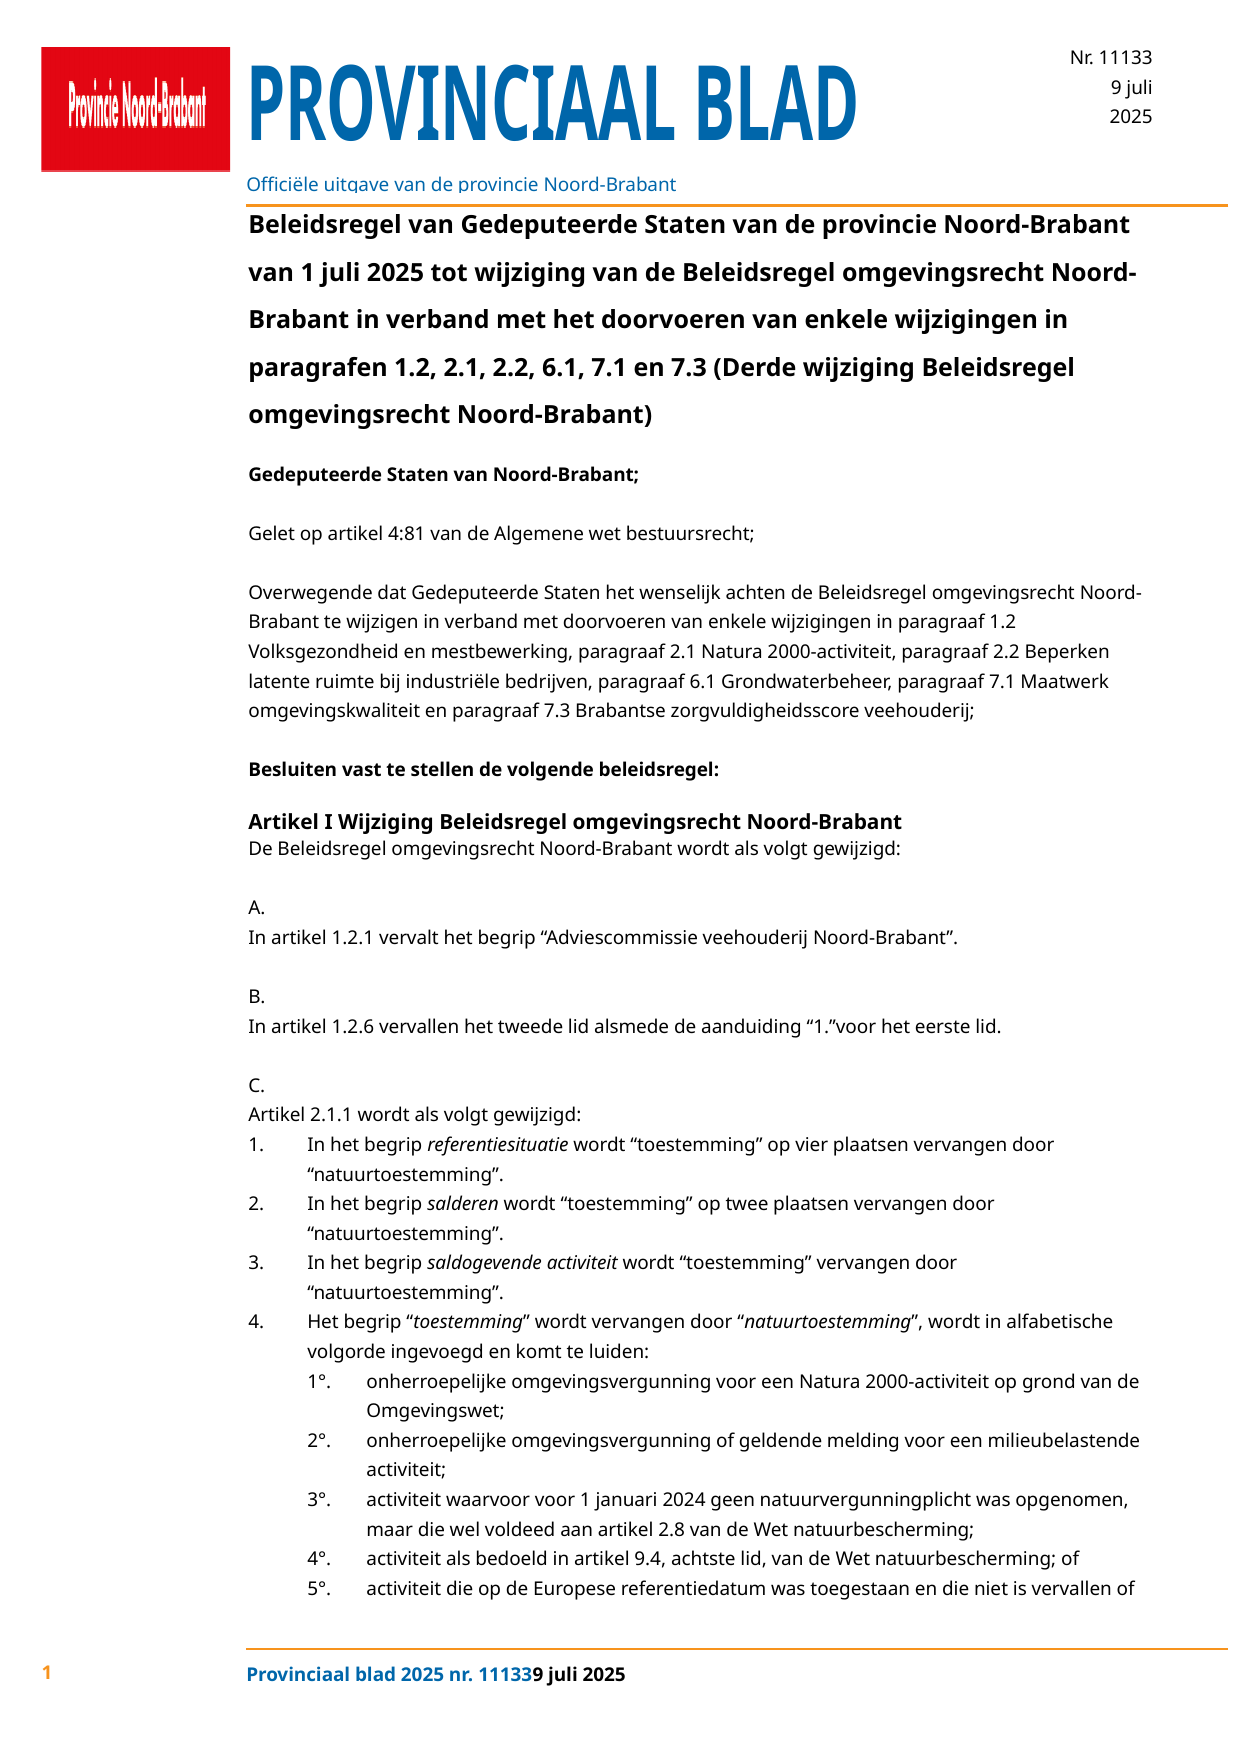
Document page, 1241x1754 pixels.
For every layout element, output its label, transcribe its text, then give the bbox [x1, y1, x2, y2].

list Het begrip “toestemming” wordt vervangen door “natuurtoestemming”, wordt in alfabetische volgorde ingevoegd en komt te luiden: [248, 1309, 1152, 1364]
text C. [248, 1072, 1152, 1098]
list In het begrip salderen wordt “toestemming” op twee plaatsen vervangen door “natuurtoestemming”. [248, 1190, 1152, 1246]
list onherroepelijke omgevingsvergunning of geldende melding voor een milieubelastende activiteit; [307, 1427, 1152, 1482]
picture [41, 47, 231, 172]
list In het begrip referentiesituatie wordt “toestemming” op vier plaatsen vervangen door “natuurtoestemming”. [248, 1131, 1152, 1187]
list activiteit die op de Europese referentiedatum was toegestaan en die niet is vervallen of [307, 1575, 1152, 1601]
text In artikel 1.2.6 vervallen het tweede lid alsmede de aanduiding “1.”voor het eerste lid. [248, 1013, 1152, 1039]
text Gelet op artikel 4:81 van de Algemene wet bestuursrecht; [248, 520, 1152, 546]
text B. [248, 983, 1152, 1009]
text A. [248, 894, 1152, 920]
list activiteit waarvoor voor 1 januari 2024 geen natuurvergunningplicht was opgenomen, maar die wel voldeed aan artikel 2.8 van de Wet natuurbescherming; [307, 1486, 1152, 1542]
text De Beleidsregel omgevingsrecht Noord-Brabant wordt als volgt gewijzigd: [248, 835, 1152, 861]
list activiteit als bedoeld in artikel 9.4, achtste lid, van de Wet natuurbescherming; of [307, 1545, 1152, 1571]
text Artikel 2.1.1 wordt als volgt gewijzigd: [248, 1102, 1152, 1127]
text Overwegende dat Gedeputeerde Staten het wenselijk achten de Beleidsregel omgevingsrecht Noord-Brabant te wijzigen in verband met doorvoeren van enkele wijzigingen in paragraaf 1.2 Volksgezondheid en mestbewerking, paragraaf 2.1 Natura 2000-activiteit, paragraaf 2.2 Beperken latente ruimte bij industriële bedrijven, paragraaf 6.1 Grondwaterbeheer, paragraaf 7.1 Maatwerk omgevingskwaliteit en paragraaf 7.3 Brabantse zorgvuldigheidsscore veehouderij; [248, 579, 1152, 723]
text Gedeputeerde Staten van Noord-Brabant; [248, 461, 1152, 486]
list onherroepelijke omgevingsvergunning voor een Natura 2000-activiteit op grond van de Omgevingswet; [307, 1368, 1152, 1423]
list In het begrip saldogevende activiteit wordt “toestemming” vervangen door “natuurtoestemming”. [248, 1249, 1152, 1305]
text Artikel I Wijziging Beleidsregel omgevingsrecht Noord-Brabant [248, 807, 1152, 835]
text In artikel 1.2.1 vervalt het begrip “Adviescommissie veehouderij Noord-Brabant”. [248, 924, 1152, 950]
text Beleidsregel van Gedeputeerde Staten van de provincie Noord-Brabant van 1 juli 2025 tot wijziging van de Beleidsregel omgevingsrecht Noord-Brabant in verband met het doorvoeren van enkele wijzigingen in paragrafen 1.2, 2.1, 2.2, 6.1, 7.1 en 7.3 (Derde wijziging Beleidsregel omgevingsrecht Noord-Brabant) [248, 207, 1152, 431]
text Besluiten vast te stellen de volgende beleidsregel: [248, 757, 1152, 782]
